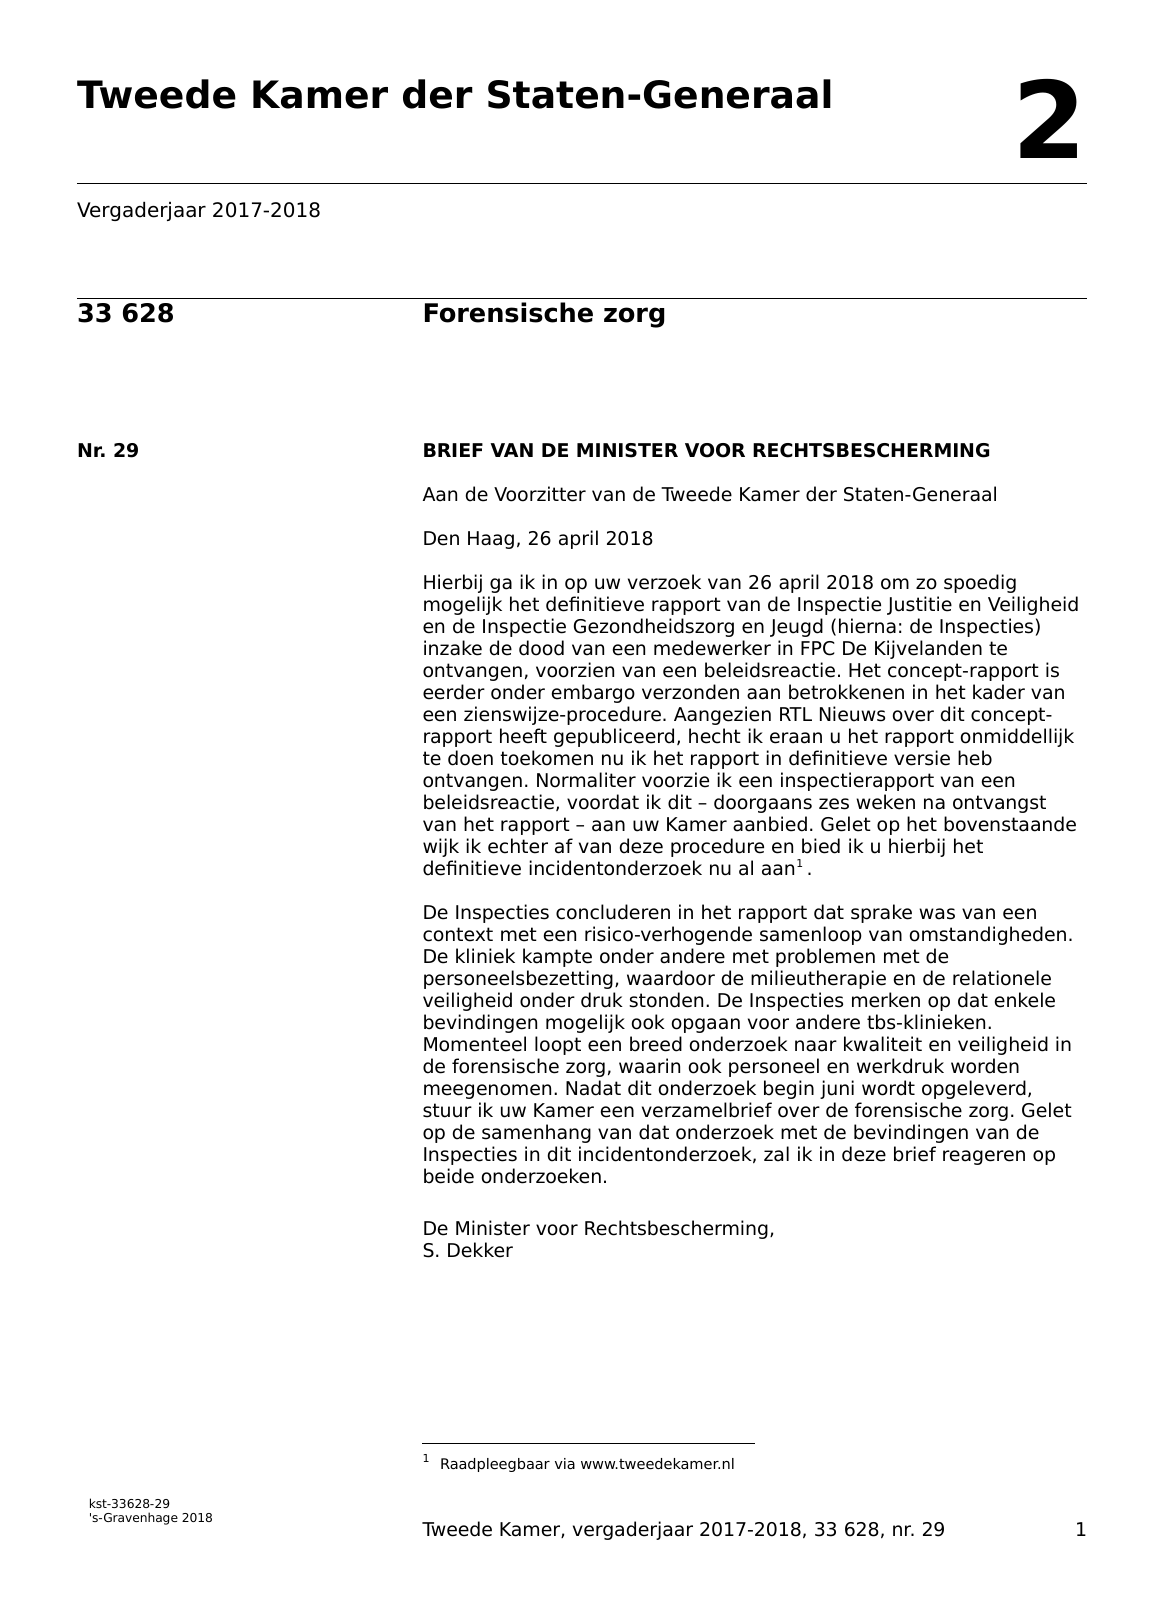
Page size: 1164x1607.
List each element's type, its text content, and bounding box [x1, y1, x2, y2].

text De Minister voor Rechtsbescherming, S. Dekker [422, 1218, 1087, 1262]
subtitle Nr. 29 BRIEF VAN DE MINISTER VOOR RECHTSBESCHERMING [77, 440, 1087, 462]
text kst-33628-29 [88, 1497, 323, 1511]
text Aan de Voorzitter van de Tweede Kamer der Staten-Generaal [422, 484, 1087, 506]
text Raadpleegbaar via www.tweedekamer.nl [422, 1452, 1087, 1474]
text Den Haag, 26 april 2018 [422, 528, 1087, 550]
table_header Tweede Kamer der Staten-Generaal [77, 59, 886, 183]
subtitle 33 628 Forensische zorg [77, 299, 1087, 329]
table_cell Vergaderjaar 2017-2018 [77, 184, 1087, 298]
text 's-Gravenhage 2018 [88, 1511, 323, 1525]
table_header 2 [886, 59, 1087, 183]
text De Inspecties concluderen in het rapport dat sprake was van een context met een risico-verhogende samenloop van omstandigheden. De kliniek kampte onder andere met problemen met de personeelsbezetting, waardoor de milieutherapie en de relationele veiligheid onder druk stonden. De Inspecties merken op dat enkele bevindingen mogelijk ook opgaan voor andere tbs-klinieken. Momenteel loopt een breed onderzoek naar kwaliteit en veiligheid in de forensische zorg, waarin ook personeel en werkdruk worden meegenomen. Nadat dit onderzoek begin juni wordt opgeleverd, stuur ik uw Kamer een verzamelbrief over de forensische zorg. Gelet op de samenhang van dat onderzoek met de bevindingen van de Inspecties in dit incidentonderzoek, zal ik in deze brief reageren op beide onderzoeken. [422, 902, 1087, 1188]
text Hierbij ga ik in op uw verzoek van 26 april 2018 om zo spoedig mogelijk het definitieve rapport van de Inspectie Justitie en Veiligheid en de Inspectie Gezondheidszorg en Jeugd (hierna: de Inspecties) inzake de dood van een medewerker in FPC De Kijvelanden te ontvangen, voorzien van een beleidsreactie. Het concept-rapport is eerder onder embargo verzonden aan betrokkenen in het kader van een zienswijze-procedure. Aangezien RTL Nieuws over dit concept-rapport heeft gepubliceerd, hecht ik eraan u het rapport onmiddellijk te doen toekomen nu ik het rapport in definitieve versie heb ontvangen. Normaliter voorzie ik een inspectierapport van een beleidsreactie, voordat ik dit – doorgaans zes weken na ontvangst van het rapport – aan uw Kamer aanbied. Gelet op het bovenstaande wijk ik echter af van deze procedure en bied ik u hierbij het definitieve incidentonderzoek nu al aan. [422, 572, 1087, 880]
